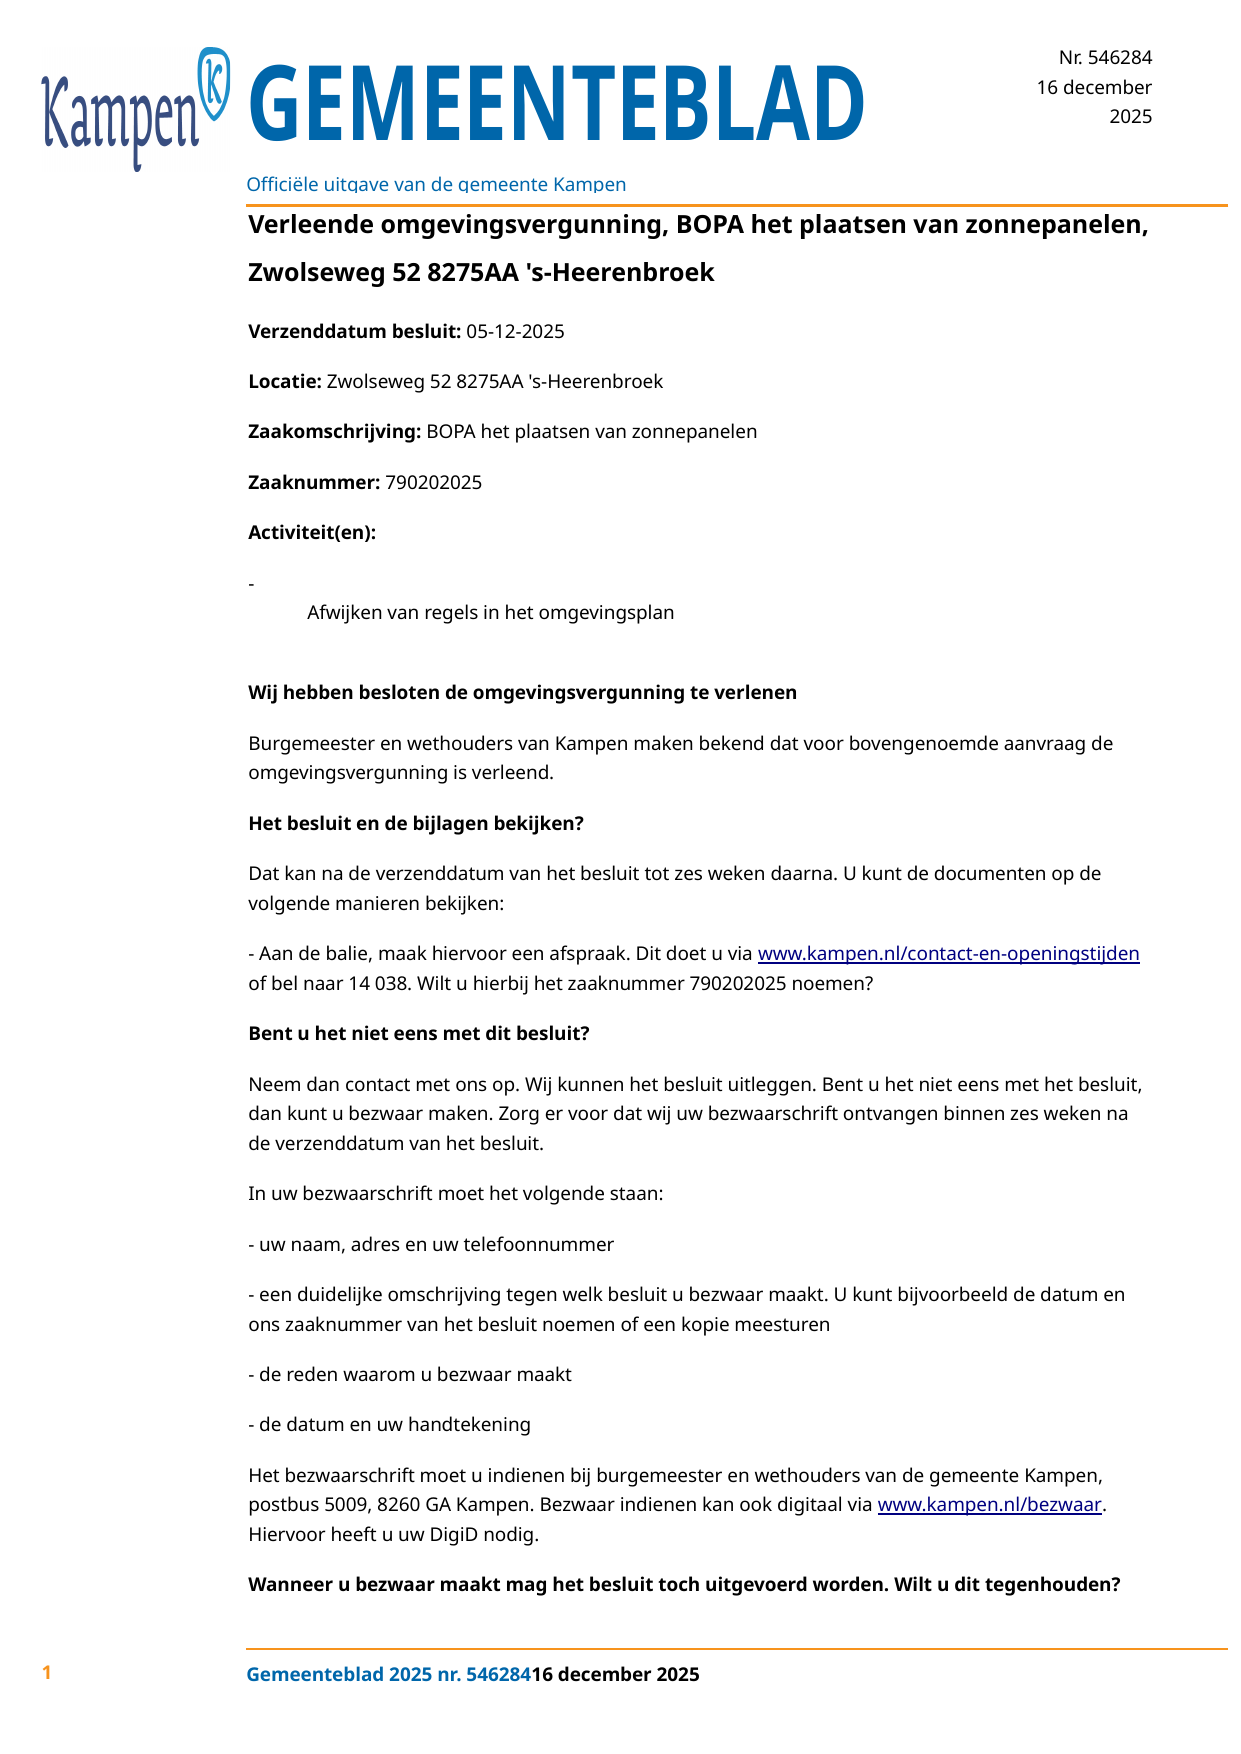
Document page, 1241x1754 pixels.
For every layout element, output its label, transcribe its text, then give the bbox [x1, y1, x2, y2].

text Neem dan contact met ons op. Wij kunnen het besluit uitleggen. Bent u het niet eens met het besluit, dan kunt u bezwaar maken. Zorg er voor dat wij uw bezwaarschrift ontvangen binnen zes weken na de verzenddatum van het besluit. [248, 1071, 1152, 1156]
text Wij hebben besloten de omgevingsvergunning te verlenen [248, 679, 1152, 705]
text Wanneer u bezwaar maakt mag het besluit toch uitgevoerd worden. Wilt u dit tegenhouden? [248, 1572, 1152, 1597]
text Dat kan na de verzenddatum van het besluit tot zes weken daarna. U kunt de documenten op de volgende manieren bekijken: [248, 860, 1152, 916]
text Zaakomschrijving: BOPA het plaatsen van zonnepanelen [248, 419, 1152, 444]
text Activiteit(en): [248, 519, 1152, 545]
text - Aan de balie, maak hiervoor een afspraak. Dit doet u via www.kampen.nl/contact-en-openingstijden of bel naar 14 038. Wilt u hierbij het zaaknummer 790202025 noemen? [248, 940, 1152, 996]
list Afwijken van regels in het omgevingsplan [248, 599, 1152, 625]
text Zaaknummer: 790202025 [248, 469, 1152, 495]
text - uw naam, adres en uw telefoonnummer [248, 1231, 1152, 1257]
text Het bezwaarschrift moet u indienen bij burgemeester en wethouders van de gemeente Kampen, postbus 5009, 8260 GA Kampen. Bezwaar indienen kan ook digitaal via www.kampen.nl/bezwaar. Hiervoor heeft u uw DigiD nodig. [248, 1462, 1152, 1547]
picture [41, 47, 231, 172]
text Locatie: Zwolseweg 52 8275AA 's-Heerenbroek [248, 368, 1152, 394]
text Bent u het niet eens met dit besluit? [248, 1020, 1152, 1046]
text - de datum en uw handtekening [248, 1412, 1152, 1437]
text - de reden waarom u bezwaar maakt [248, 1361, 1152, 1387]
text Verleende omgevingsvergunning, BOPA het plaatsen van zonnepanelen, Zwolseweg 52 8275AA 's-Heerenbroek [248, 207, 1152, 288]
text Het besluit en de bijlagen bekijken? [248, 810, 1152, 836]
text In uw bezwaarschrift moet het volgende staan: [248, 1180, 1152, 1206]
text - een duidelijke omschrijving tegen welk besluit u bezwaar maakt. U kunt bijvoorbeeld de datum en ons zaaknummer van het besluit noemen of een kopie meesturen [248, 1281, 1152, 1337]
text Verzenddatum besluit: 05-12-2025 [248, 318, 1152, 344]
text Burgemeester en wethouders van Kampen maken bekend dat voor bovengenoemde aanvraag de omgevingsvergunning is verleend. [248, 730, 1152, 785]
